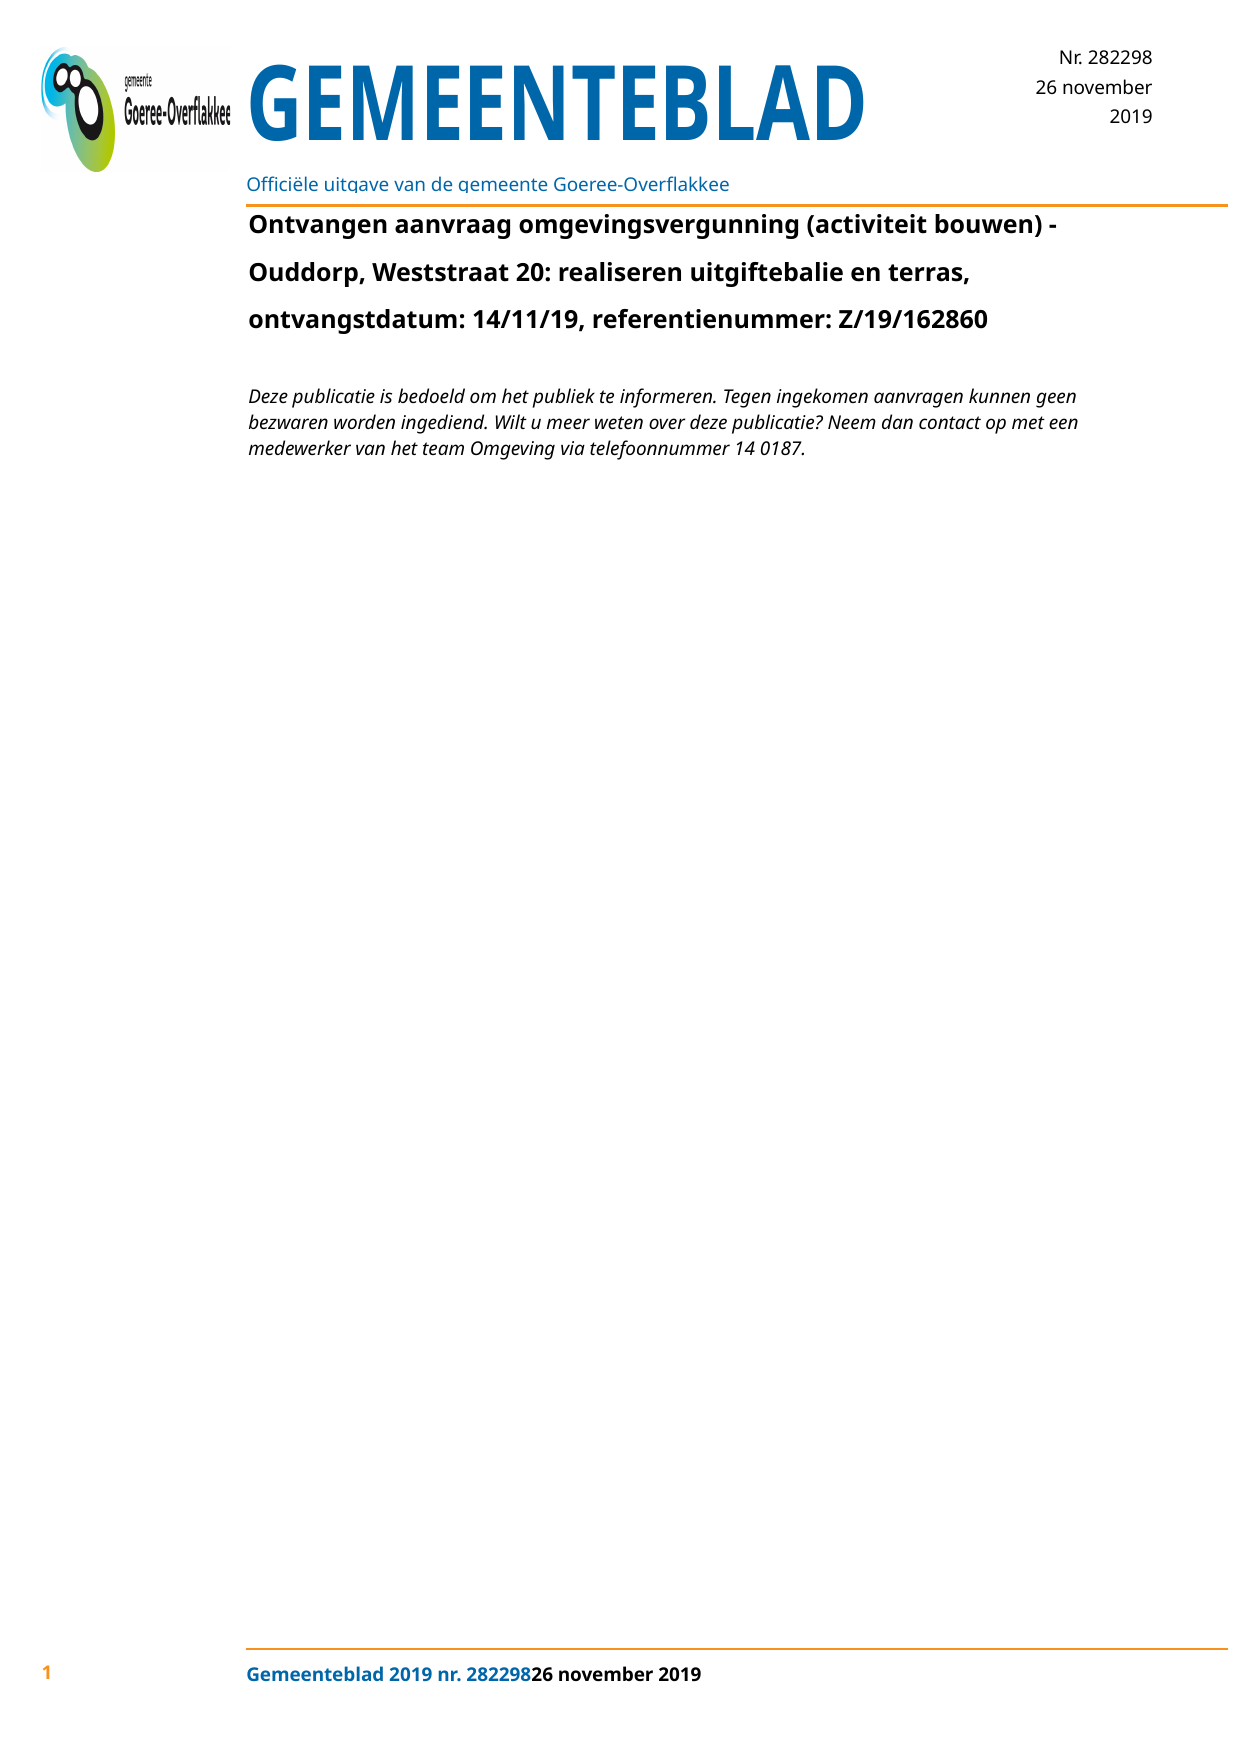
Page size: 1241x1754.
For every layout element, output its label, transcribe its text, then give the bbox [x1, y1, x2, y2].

picture [41, 47, 231, 172]
text Ontvangen aanvraag omgevingsvergunning (activiteit bouwen) - Ouddorp, Weststraat 20: realiseren uitgiftebalie en terras, ontvangstdatum: 14/11/19, referentienummer: Z/19/162860 [248, 207, 1152, 336]
text Deze publicatie is bedoeld om het publiek te informeren. Tegen ingekomen aanvragen kunnen geen bezwaren worden ingediend. Wilt u meer weten over deze publicatie? Neem dan contact op met een medewerker van het team Omgeving via telefoonnummer 14 0187. [248, 384, 1152, 461]
